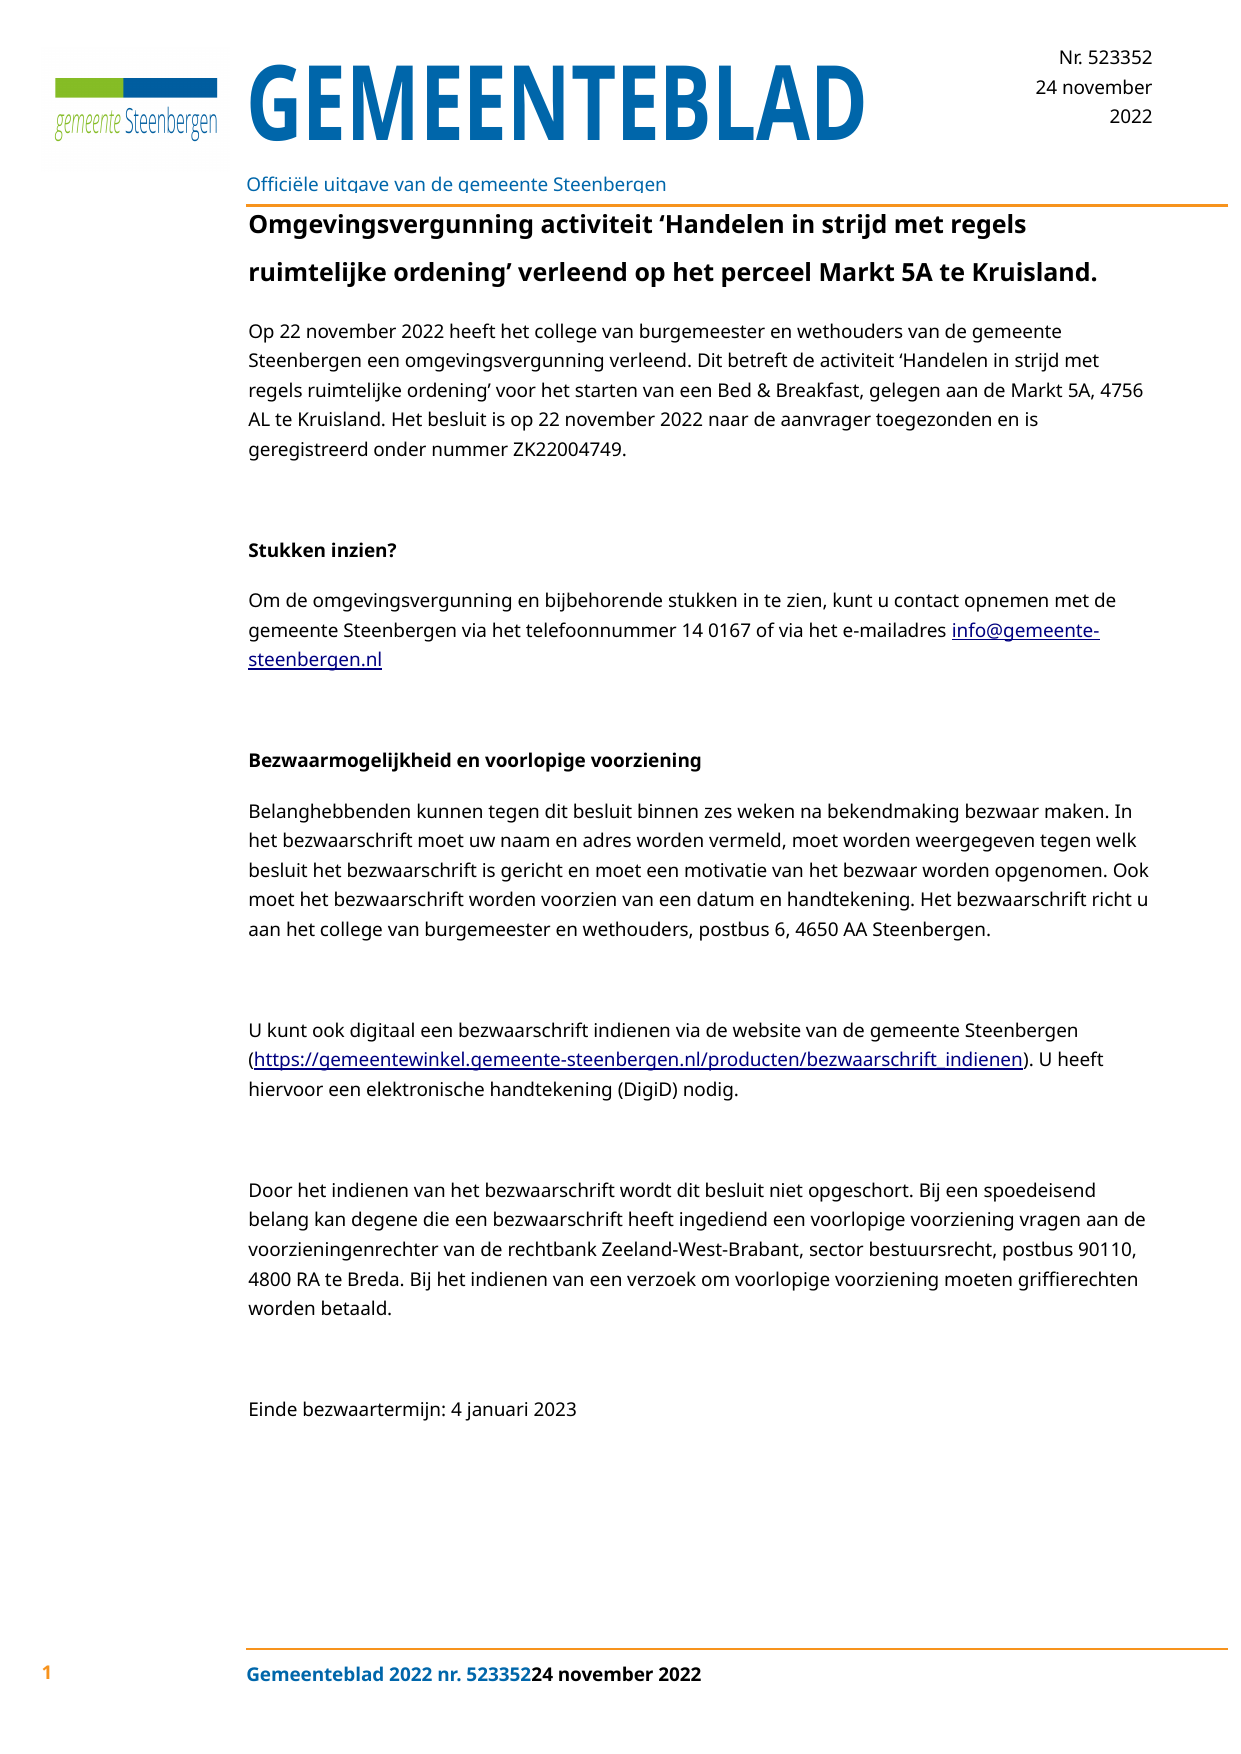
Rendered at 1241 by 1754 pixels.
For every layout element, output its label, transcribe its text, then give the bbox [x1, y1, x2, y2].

picture [41, 47, 231, 172]
text Op 22 november 2022 heeft het college van burgemeester en wethouders van de gemeente Steenbergen een omgevingsvergunning verleend. Dit betreft de activiteit ‘Handelen in strijd met regels ruimtelijke ordening’ voor het starten van een Bed & Breakfast, gelegen aan de Markt 5A, 4756 AL te Kruisland. Het besluit is op 22 november 2022 naar de aanvrager toegezonden en is geregistreerd onder nummer ZK22004749. [248, 318, 1152, 462]
text Omgevingsvergunning activiteit ‘Handelen in strijd met regels ruimtelijke ordening’ verleend op het perceel Markt 5A te Kruisland. [248, 207, 1152, 288]
text Stukken inzien? [248, 537, 1152, 563]
text Om de omgevingsvergunning en bijbehorende stukken in te zien, kunt u contact opnemen met de gemeente Steenbergen via het telefoonnummer 14 0167 of via het e-mailadres info@gemeente-steenbergen.nl [248, 587, 1152, 672]
text Belanghebbenden kunnen tegen dit besluit binnen zes weken na bekendmaking bezwaar maken. In het bezwaarschrift moet uw naam en adres worden vermeld, moet worden weergegeven tegen welk besluit het bezwaarschrift is gericht en moet een motivatie van het bezwaar worden opgenomen. Ook moet het bezwaarschrift worden voorzien van een datum en handtekening. Het bezwaarschrift richt u aan het college van burgemeester en wethouders, postbus 6, 4650 AA Steenbergen. [248, 798, 1152, 942]
text Einde bezwaartermijn: 4 januari 2023 [248, 1396, 1152, 1422]
text Bezwaarmogelijkheid en voorlopige voorziening [248, 747, 1152, 773]
text Door het indienen van het bezwaarschrift wordt dit besluit niet opgeschort. Bij een spoedeisend belang kan degene die een bezwaarschrift heeft ingediend een voorlopige voorziening vragen aan de voorzieningenrechter van de rechtbank Zeeland-West-Brabant, sector bestuursrecht, postbus 90110, 4800 RA te Breda. Bij het indienen van een verzoek om voorlopige voorziening moeten griffierechten worden betaald. [248, 1177, 1152, 1321]
text U kunt ook digitaal een bezwaarschrift indienen via de website van de gemeente Steenbergen (https://gemeentewinkel.gemeente-steenbergen.nl/producten/bezwaarschrift_indienen). U heeft hiervoor een elektronische handtekening (DigiD) nodig. [248, 1017, 1152, 1102]
